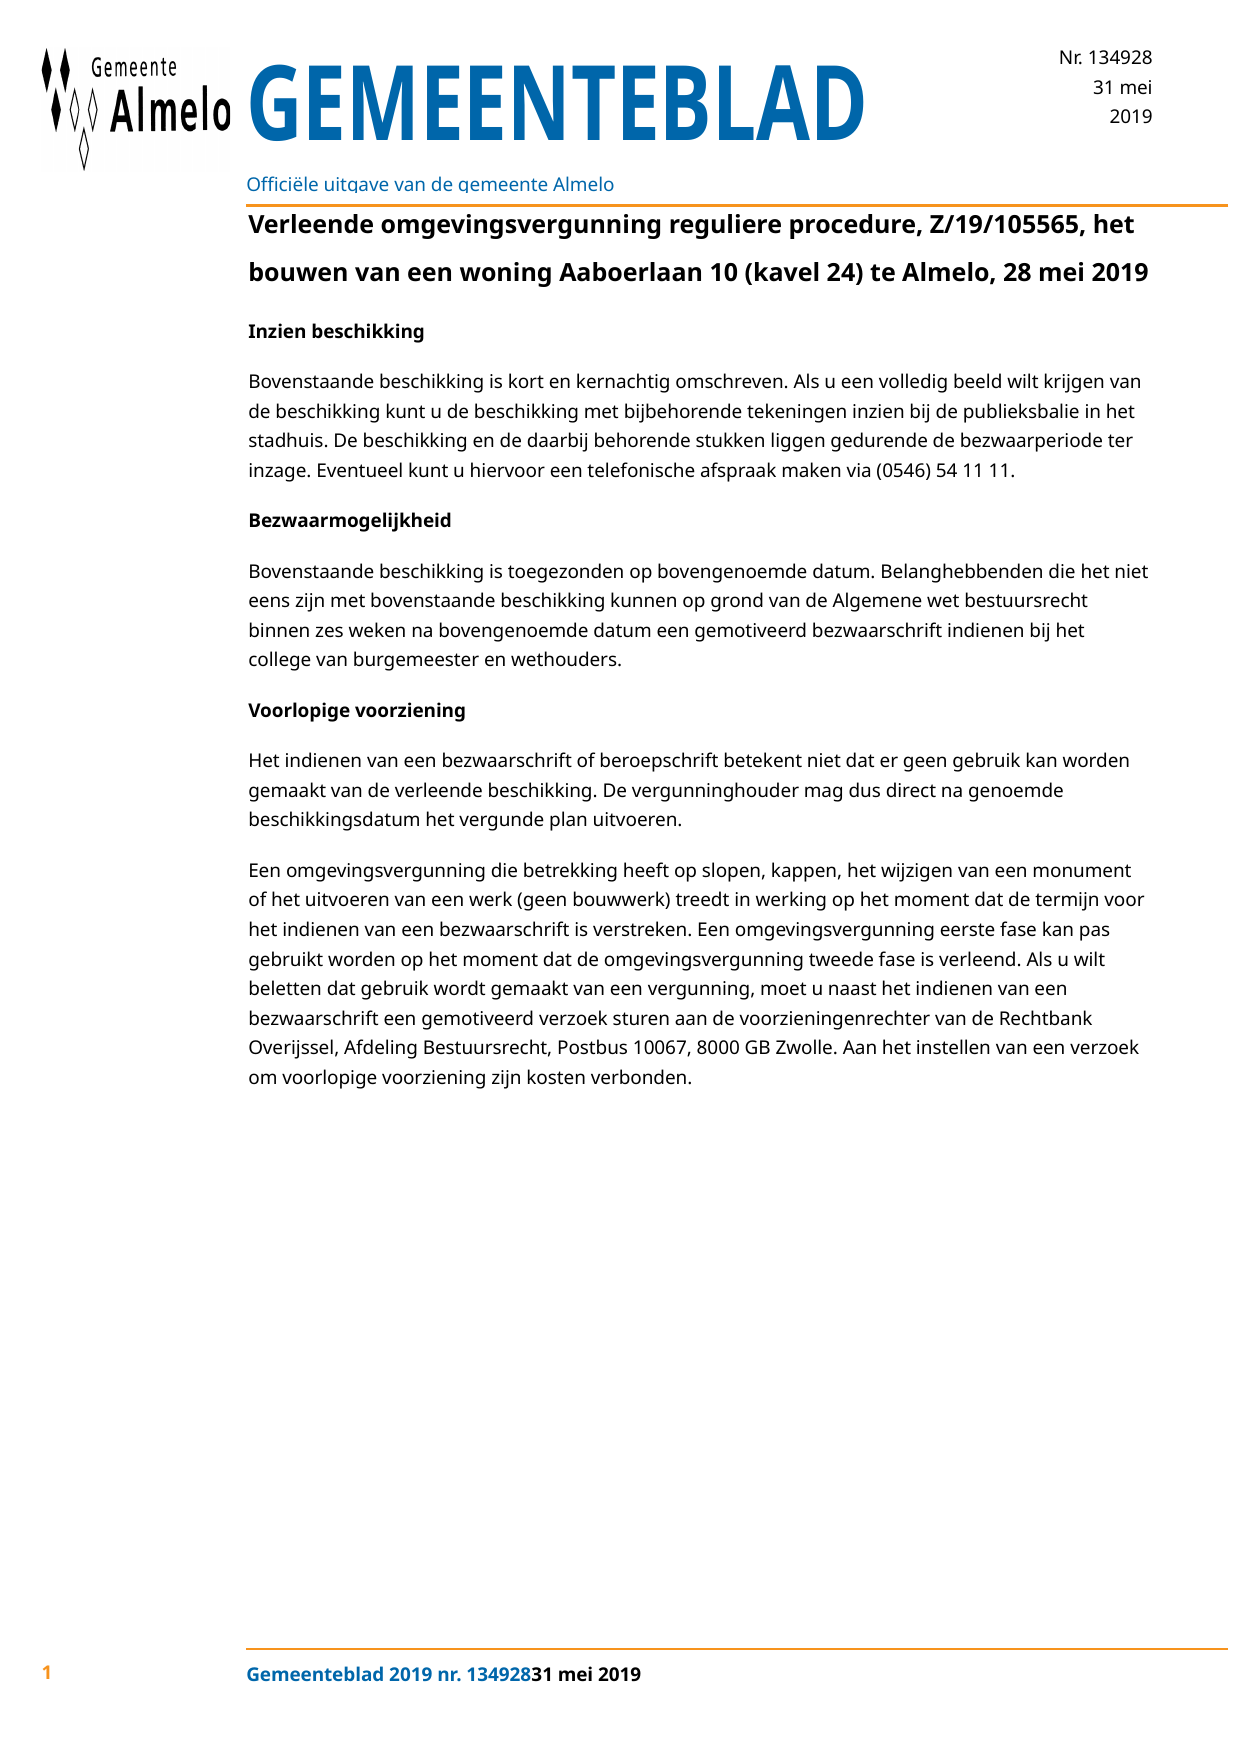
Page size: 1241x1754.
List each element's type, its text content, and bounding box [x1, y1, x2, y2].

text Het indienen van een bezwaarschrift of beroepschrift betekent niet dat er geen gebruik kan worden gemaakt van de verleende beschikking. De vergunninghouder mag dus direct na genoemde beschikkingsdatum het vergunde plan uitvoeren. [248, 747, 1152, 832]
text Bezwaarmogelijkheid [248, 507, 1152, 533]
text Bovenstaande beschikking is kort en kernachtig omschreven. Als u een volledig beeld wilt krijgen van de beschikking kunt u de beschikking met bijbehorende tekeningen inzien bij de publieksbalie in het stadhuis. De beschikking en de daarbij behorende stukken liggen gedurende de bezwaarperiode ter inzage. Eventueel kunt u hiervoor een telefonische afspraak maken via (0546) 54 11 11. [248, 368, 1152, 483]
text Een omgevingsvergunning die betrekking heeft op slopen, kappen, het wijzigen van een monument of het uitvoeren van een werk (geen bouwwerk) treedt in werking op het moment dat de termijn voor het indienen van een bezwaarschrift is verstreken. Een omgevingsvergunning eerste fase kan pas gebruikt worden op het moment dat de omgevingsvergunning tweede fase is verleend. Als u wilt beletten dat gebruik wordt gemaakt van een vergunning, moet u naast het indienen van een bezwaarschrift een gemotiveerd verzoek sturen aan de voorzieningenrechter van de Rechtbank Overijssel, Afdeling Bestuursrecht, Postbus 10067, 8000 GB Zwolle. Aan het instellen van een verzoek om voorlopige voorziening zijn kosten verbonden. [248, 857, 1152, 1090]
text Voorlopige voorziening [248, 697, 1152, 723]
text Inzien beschikking [248, 318, 1152, 344]
text Verleende omgevingsvergunning reguliere procedure, Z/19/105565, het bouwen van een woning Aaboerlaan 10 (kavel 24) te Almelo, 28 mei 2019 [248, 207, 1152, 288]
picture [41, 47, 231, 172]
text Bovenstaande beschikking is toegezonden op bovengenoemde datum. Belanghebbenden die het niet eens zijn met bovenstaande beschikking kunnen op grond van de Algemene wet bestuursrecht binnen zes weken na bovengenoemde datum een gemotiveerd bezwaarschrift indienen bij het college van burgemeester en wethouders. [248, 558, 1152, 672]
